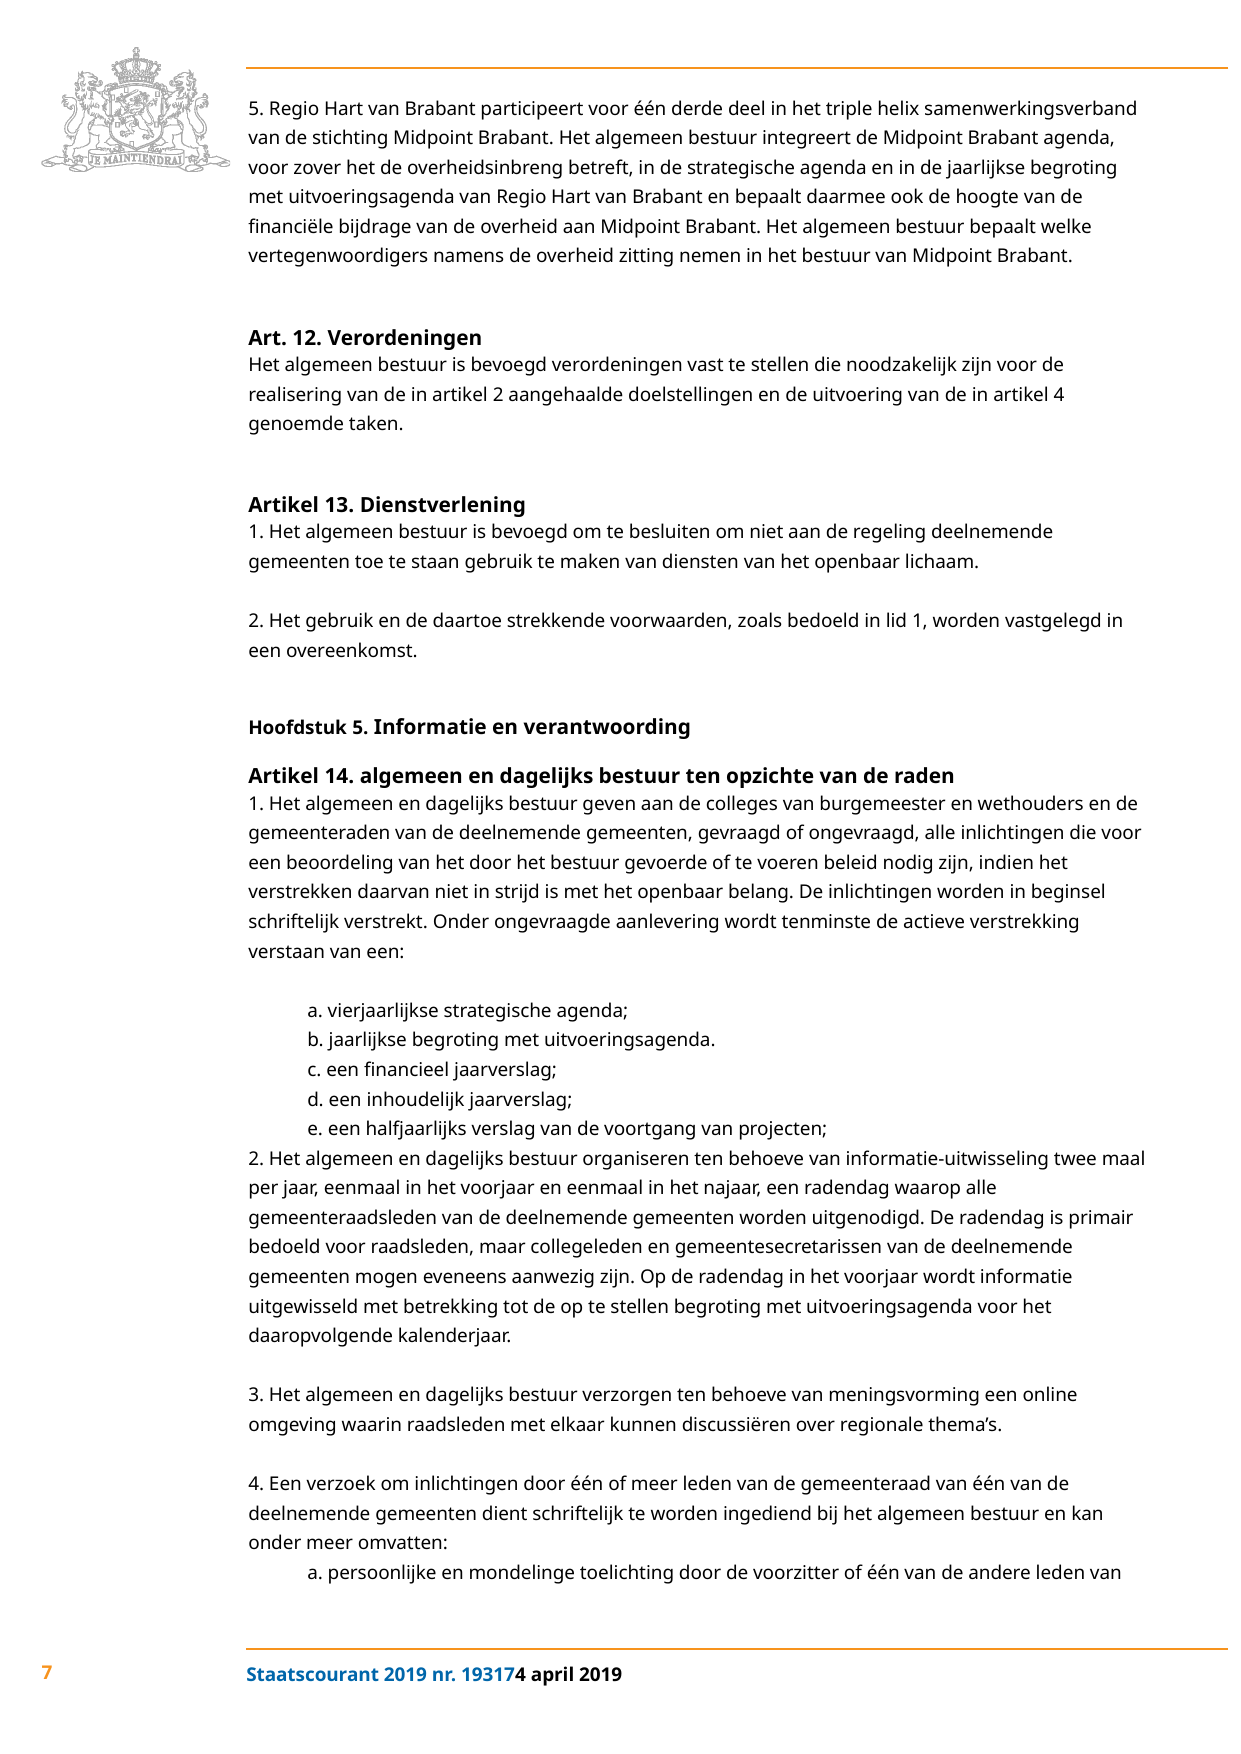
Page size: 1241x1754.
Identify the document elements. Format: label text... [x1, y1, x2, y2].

picture [41, 47, 231, 172]
text Artikel 13. Dienstverlening [248, 490, 1152, 519]
text 5. Regio Hart van Brabant participeert voor één derde deel in het triple helix samenwerkingsverband van de stichting Midpoint Brabant. Het algemeen bestuur integreert de Midpoint Brabant agenda, voor zover het de overheidsinbreng betreft, in de strategische agenda en in de jaarlijkse begroting met uitvoeringsagenda van Regio Hart van Brabant en bepaalt daarmee ook de hoogte van de financiële bijdrage van de overheid aan Midpoint Brabant. Het algemeen bestuur bepaalt welke vertegenwoordigers namens de overheid zitting nemen in het bestuur van Midpoint Brabant. [248, 95, 1152, 268]
text Art. 12. Verordeningen [248, 323, 1152, 351]
text Hoofdstuk 5. Informatie en verantwoording [248, 712, 1152, 741]
list a. persoonlijke en mondelinge toelichting door de voorzitter of één van de andere leden van [248, 1559, 1152, 1585]
text 2. Het algemeen en dagelijks bestuur organiseren ten behoeve van informatie-uitwisseling twee maal per jaar, eenmaal in het voorjaar en eenmaal in het najaar, een radendag waarop alle gemeenteraadsleden van de deelnemende gemeenten worden uitgenodigd. De radendag is primair bedoeld voor raadsleden, maar collegeleden en gemeentesecretarissen van de deelnemende gemeenten mogen eveneens aanwezig zijn. Op de radendag in het voorjaar wordt informatie uitgewisseld met betrekking tot de op te stellen begroting met uitvoeringsagenda voor het daaropvolgende kalenderjaar. [248, 1145, 1152, 1348]
text 1. Het algemeen bestuur is bevoegd om te besluiten om niet aan de regeling deelnemende gemeenten toe te staan gebruik te maken van diensten van het openbaar lichaam. [248, 519, 1152, 574]
text Het algemeen bestuur is bevoegd verordeningen vast te stellen die noodzakelijk zijn voor de realisering van de in artikel 2 aangehaalde doelstellingen en de uitvoering van de in artikel 4 genoemde taken. [248, 351, 1152, 436]
list b. jaarlijkse begroting met uitvoeringsagenda. [248, 1027, 1152, 1052]
text 4. Een verzoek om inlichtingen door één of meer leden van de gemeenteraad van één van de deelnemende gemeenten dient schriftelijk te worden ingediend bij het algemeen bestuur en kan onder meer omvatten: [248, 1470, 1152, 1555]
list c. een financieel jaarverslag; [248, 1056, 1152, 1082]
list a. vierjaarlijkse strategische agenda; [248, 997, 1152, 1023]
text 1. Het algemeen en dagelijks bestuur geven aan de colleges van burgemeester en wethouders en de gemeenteraden van de deelnemende gemeenten, gevraagd of ongevraagd, alle inlichtingen die voor een beoordeling van het door het bestuur gevoerde of te voeren beleid nodig zijn, indien het verstrekken daarvan niet in strijd is met het openbaar belang. De inlichtingen worden in beginsel schriftelijk verstrekt. Onder ongevraagde aanlevering wordt tenminste de actieve verstrekking verstaan van een: [248, 790, 1152, 964]
list e. een halfjaarlijks verslag van de voortgang van projecten; [248, 1115, 1152, 1141]
text Artikel 14. algemeen en dagelijks bestuur ten opzichte van de raden [248, 762, 1152, 790]
text 3. Het algemeen en dagelijks bestuur verzorgen ten behoeve van meningsvorming een online omgeving waarin raadsleden met elkaar kunnen discussiëren over regionale thema’s. [248, 1382, 1152, 1437]
list d. een inhoudelijk jaarverslag; [248, 1086, 1152, 1112]
text 2. Het gebruik en de daartoe strekkende voorwaarden, zoals bedoeld in lid 1, worden vastgelegd in een overeenkomst. [248, 607, 1152, 663]
